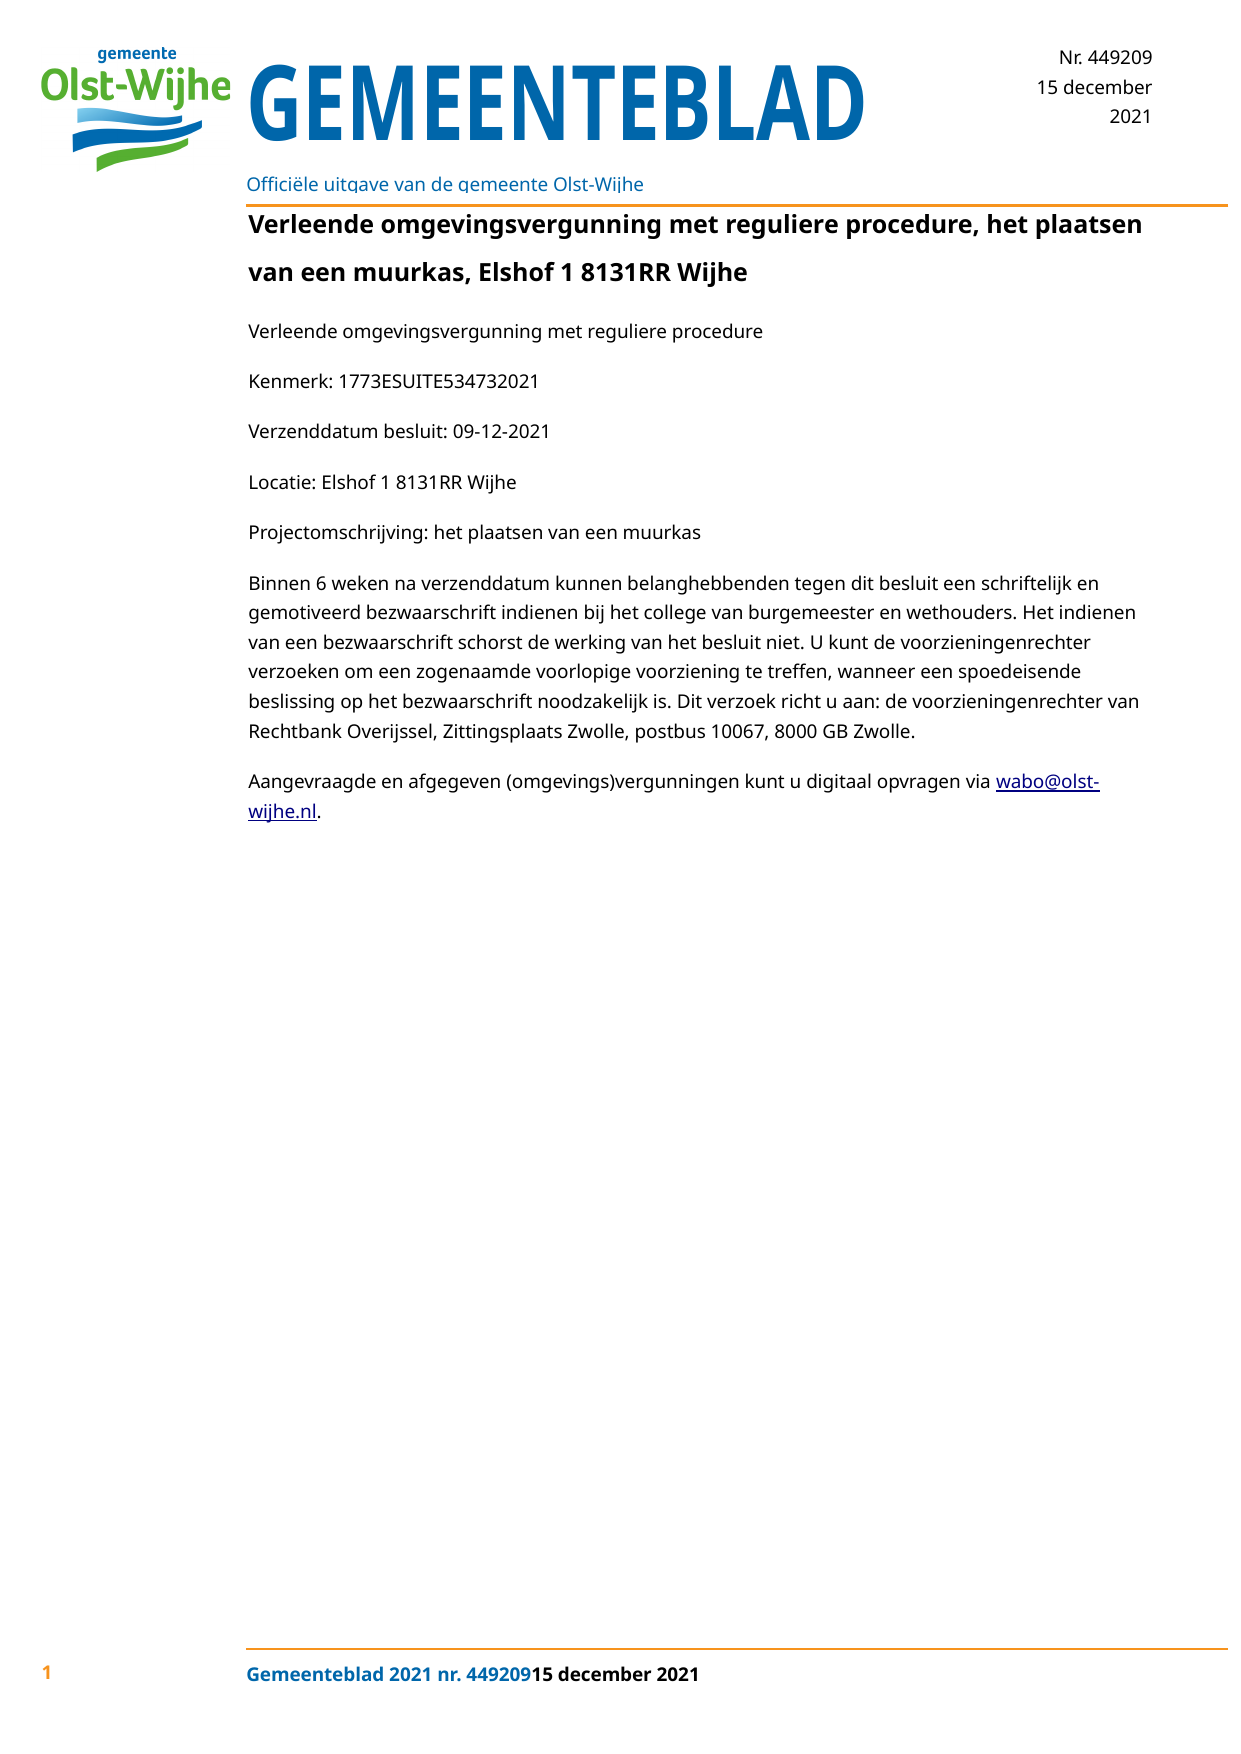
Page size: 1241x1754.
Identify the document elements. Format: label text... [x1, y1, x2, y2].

text Aangevraagde en afgegeven (omgevings)vergunningen kunt u digitaal opvragen via wabo@olst-wijhe.nl. [248, 768, 1152, 824]
text Locatie: Elshof 1 8131RR Wijhe [248, 469, 1152, 495]
text Verleende omgevingsvergunning met reguliere procedure, het plaatsen van een muurkas, Elshof 1 8131RR Wijhe [248, 207, 1152, 288]
text Binnen 6 weken na verzenddatum kunnen belanghebbenden tegen dit besluit een schriftelijk en gemotiveerd bezwaarschrift indienen bij het college van burgemeester en wethouders. Het indienen van een bezwaarschrift schorst de werking van het besluit niet. U kunt de voorzieningenrechter verzoeken om een zogenaamde voorlopige voorziening te treffen, wanneer een spoedeisende beslissing op het bezwaarschrift noodzakelijk is. Dit verzoek richt u aan: de voorzieningenrechter van Rechtbank Overijssel, Zittingsplaats Zwolle, postbus 10067, 8000 GB Zwolle. [248, 570, 1152, 744]
picture [41, 47, 231, 172]
text Kenmerk: 1773ESUITE534732021 [248, 368, 1152, 394]
text Verzenddatum besluit: 09-12-2021 [248, 419, 1152, 444]
text Projectomschrijving: het plaatsen van een muurkas [248, 519, 1152, 545]
text Verleende omgevingsvergunning met reguliere procedure [248, 318, 1152, 344]
